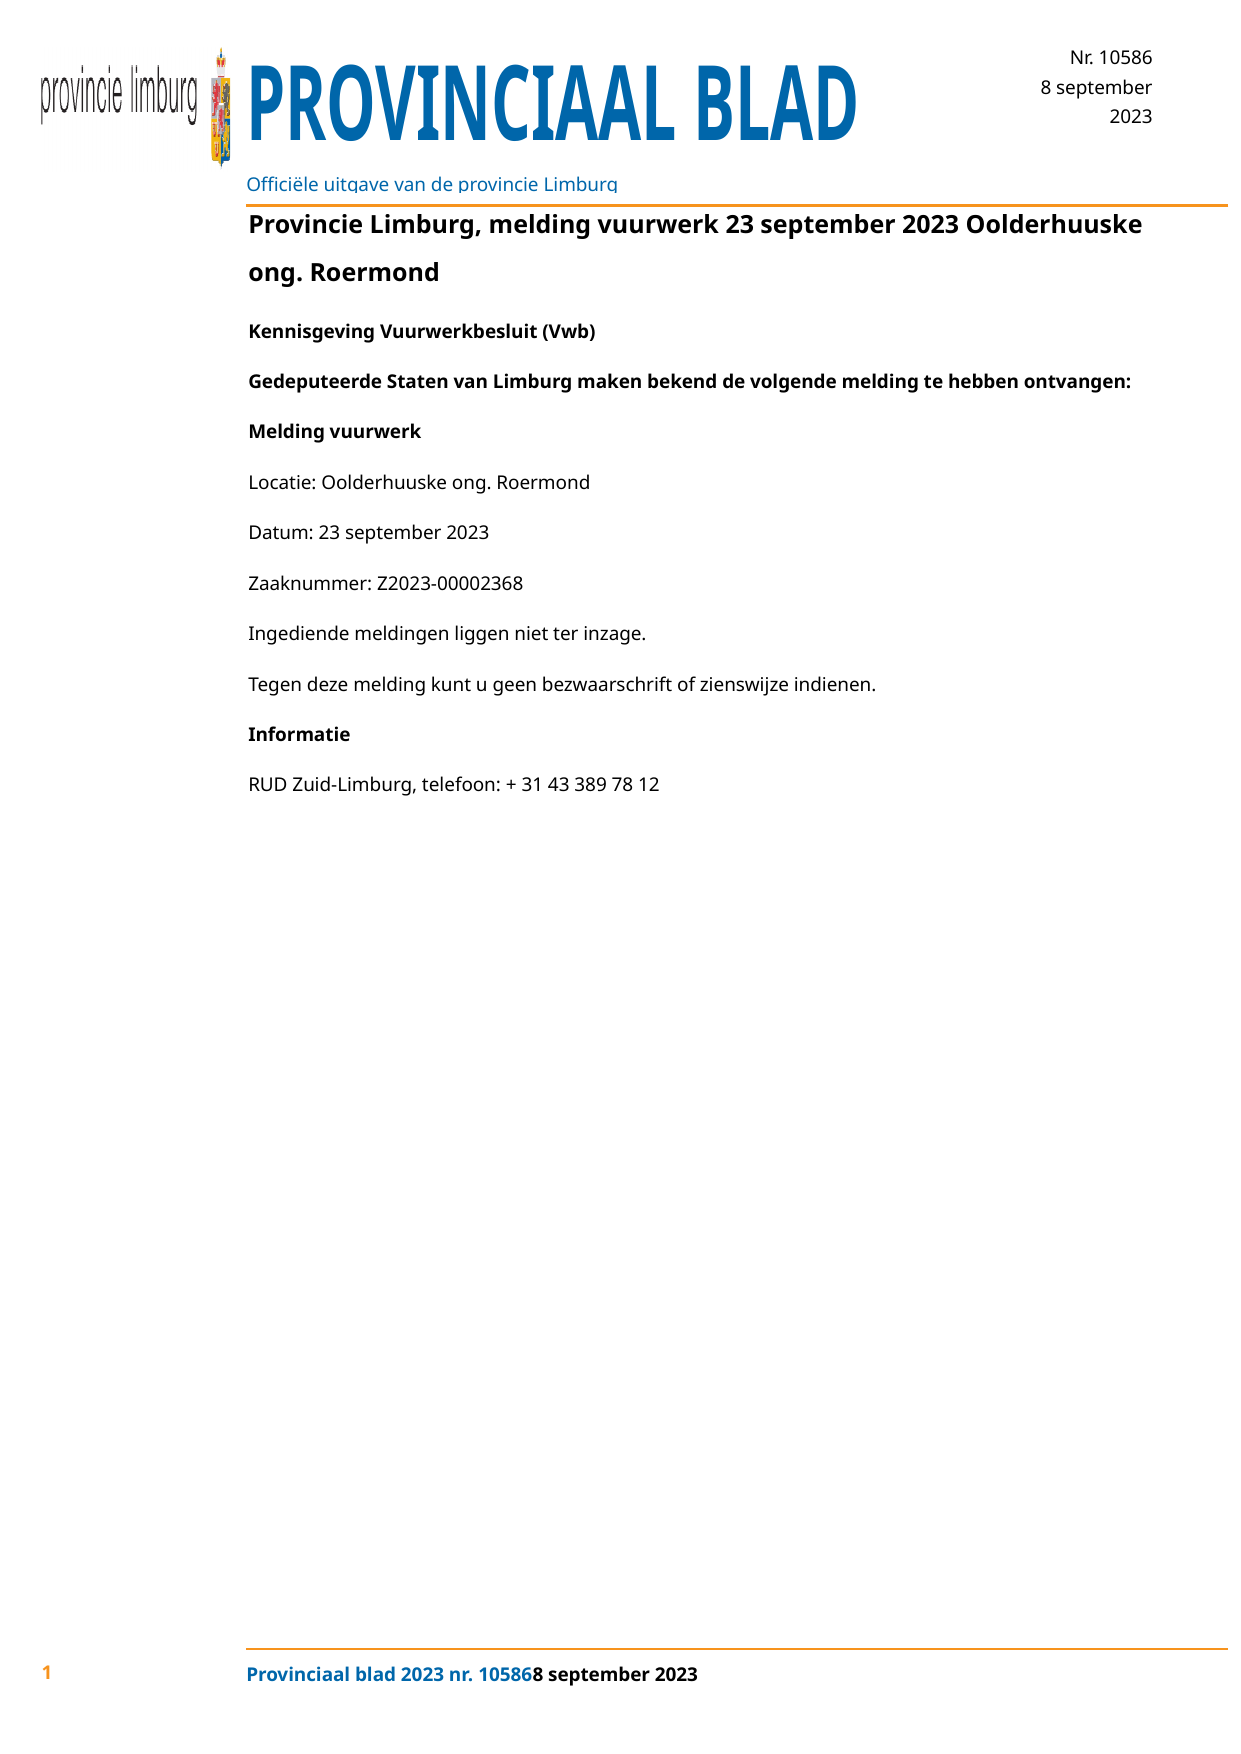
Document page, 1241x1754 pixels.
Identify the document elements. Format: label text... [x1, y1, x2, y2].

text Ingediende meldingen liggen niet ter inzage. [248, 620, 1152, 646]
picture [41, 47, 231, 172]
text Tegen deze melding kunt u geen bezwaarschrift of zienswijze indienen. [248, 671, 1152, 697]
text Melding vuurwerk [248, 419, 1152, 444]
text Zaaknummer: Z2023-00002368 [248, 570, 1152, 596]
text Provincie Limburg, melding vuurwerk 23 september 2023 Oolderhuuske ong. Roermond [248, 207, 1152, 288]
text RUD Zuid-Limburg, telefoon: + 31 43 389 78 12 [248, 772, 1152, 797]
text Informatie [248, 721, 1152, 747]
text Kennisgeving Vuurwerkbesluit (Vwb) [248, 318, 1152, 344]
text Gedeputeerde Staten van Limburg maken bekend de volgende melding te hebben ontvangen: [248, 368, 1152, 394]
text Locatie: Oolderhuuske ong. Roermond [248, 469, 1152, 495]
text Datum: 23 september 2023 [248, 519, 1152, 545]
